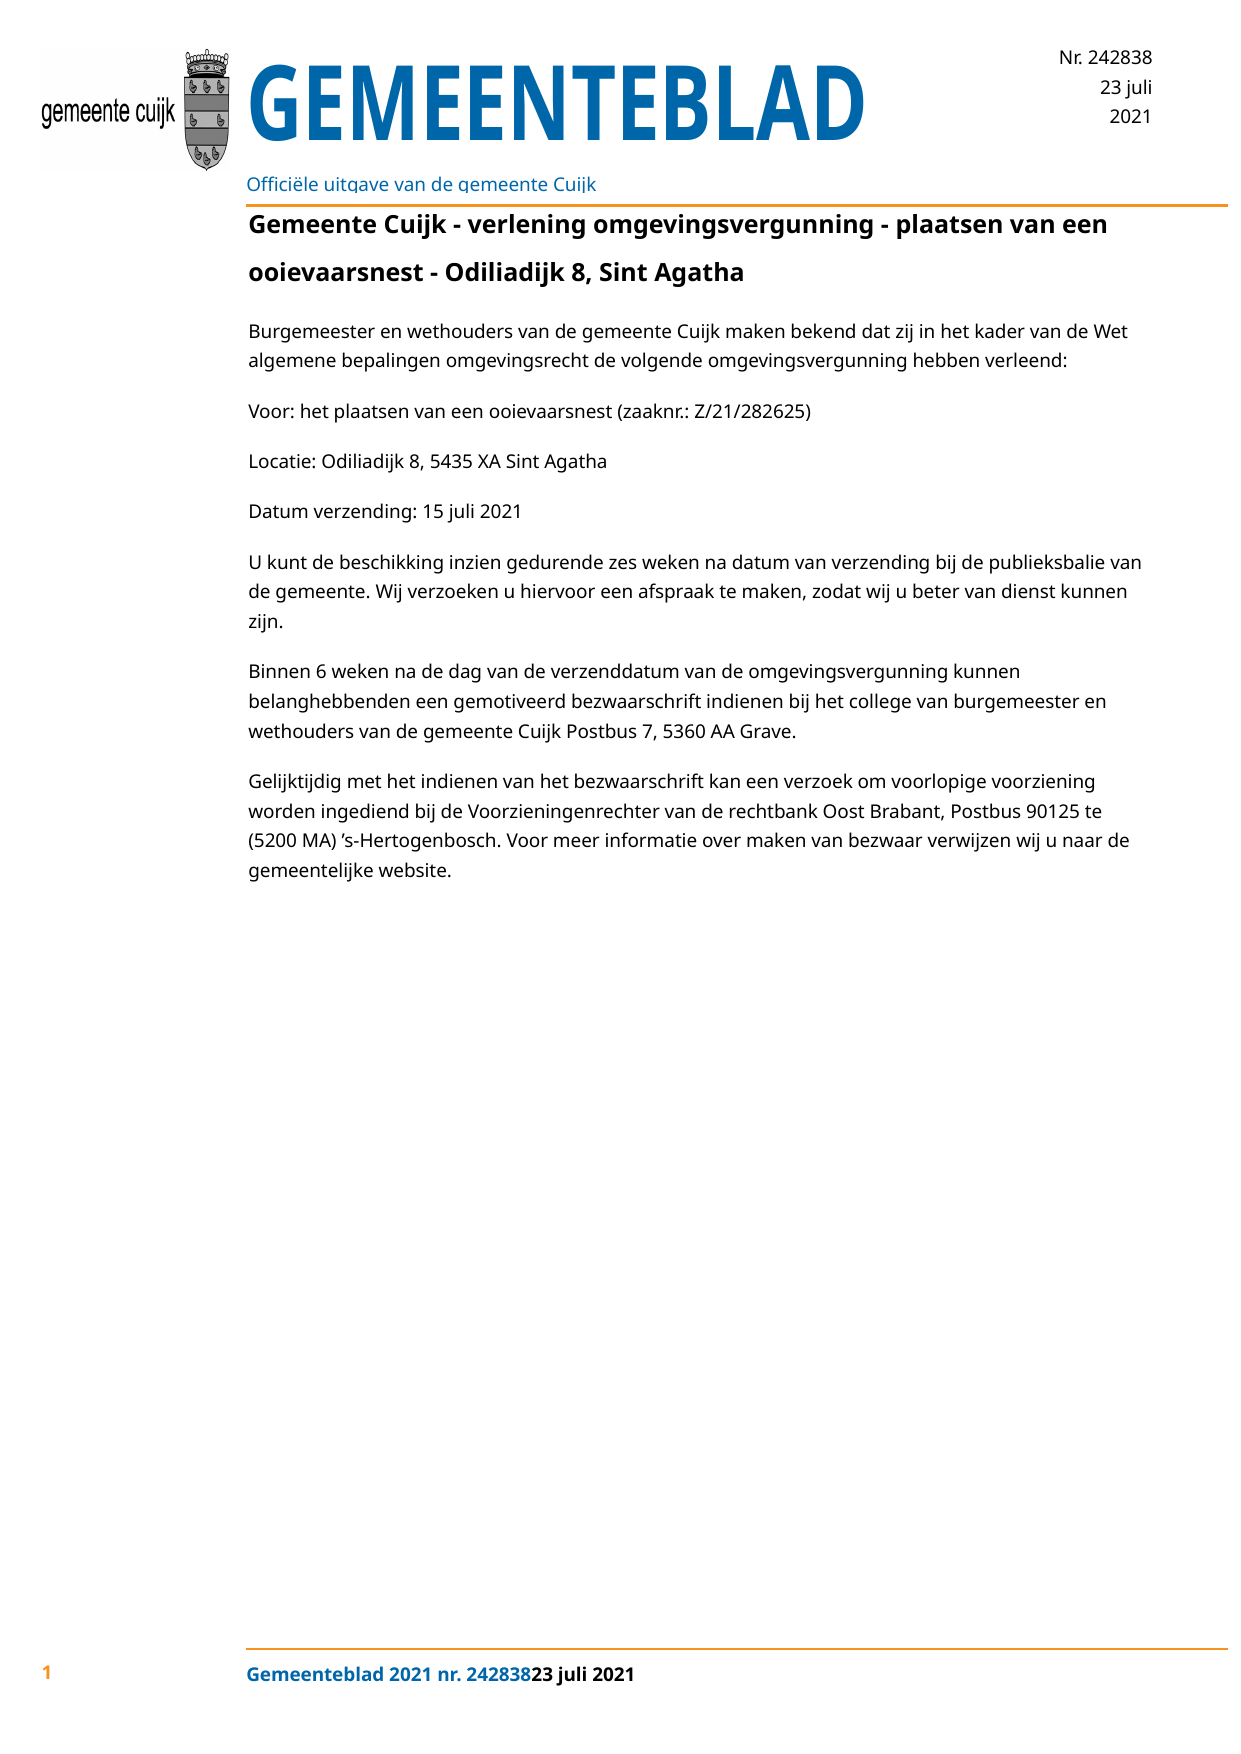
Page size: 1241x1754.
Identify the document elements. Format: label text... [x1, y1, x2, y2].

text Locatie: Odiliadijk 8, 5435 XA Sint Agatha [248, 448, 1152, 474]
text Binnen 6 weken na de dag van de verzenddatum van de omgevingsvergunning kunnen belanghebbenden een gemotiveerd bezwaarschrift indienen bij het college van burgemeester en wethouders van de gemeente Cuijk Postbus 7, 5360 AA Grave. [248, 659, 1152, 744]
text Voor: het plaatsen van een ooievaarsnest (zaaknr.: Z/21/282625) [248, 398, 1152, 424]
text Datum verzending: 15 juli 2021 [248, 499, 1152, 524]
text Burgemeester en wethouders van de gemeente Cuijk maken bekend dat zij in het kader van de Wet algemene bepalingen omgevingsrecht de volgende omgevingsvergunning hebben verleend: [248, 318, 1152, 373]
picture [41, 47, 231, 172]
text Gelijktijdig met het indienen van het bezwaarschrift kan een verzoek om voorlopige voorziening worden ingediend bij de Voorzieningenrechter van de rechtbank Oost Brabant, Postbus 90125 te (5200 MA) ’s-Hertogenbosch. Voor meer informatie over maken van bezwaar verwijzen wij u naar de gemeentelijke website. [248, 768, 1152, 883]
text Gemeente Cuijk - verlening omgevingsvergunning - plaatsen van een ooievaarsnest - Odiliadijk 8, Sint Agatha [248, 207, 1152, 288]
text U kunt de beschikking inzien gedurende zes weken na datum van verzending bij de publieksbalie van de gemeente. Wij verzoeken u hiervoor een afspraak te maken, zodat wij u beter van dienst kunnen zijn. [248, 549, 1152, 634]
